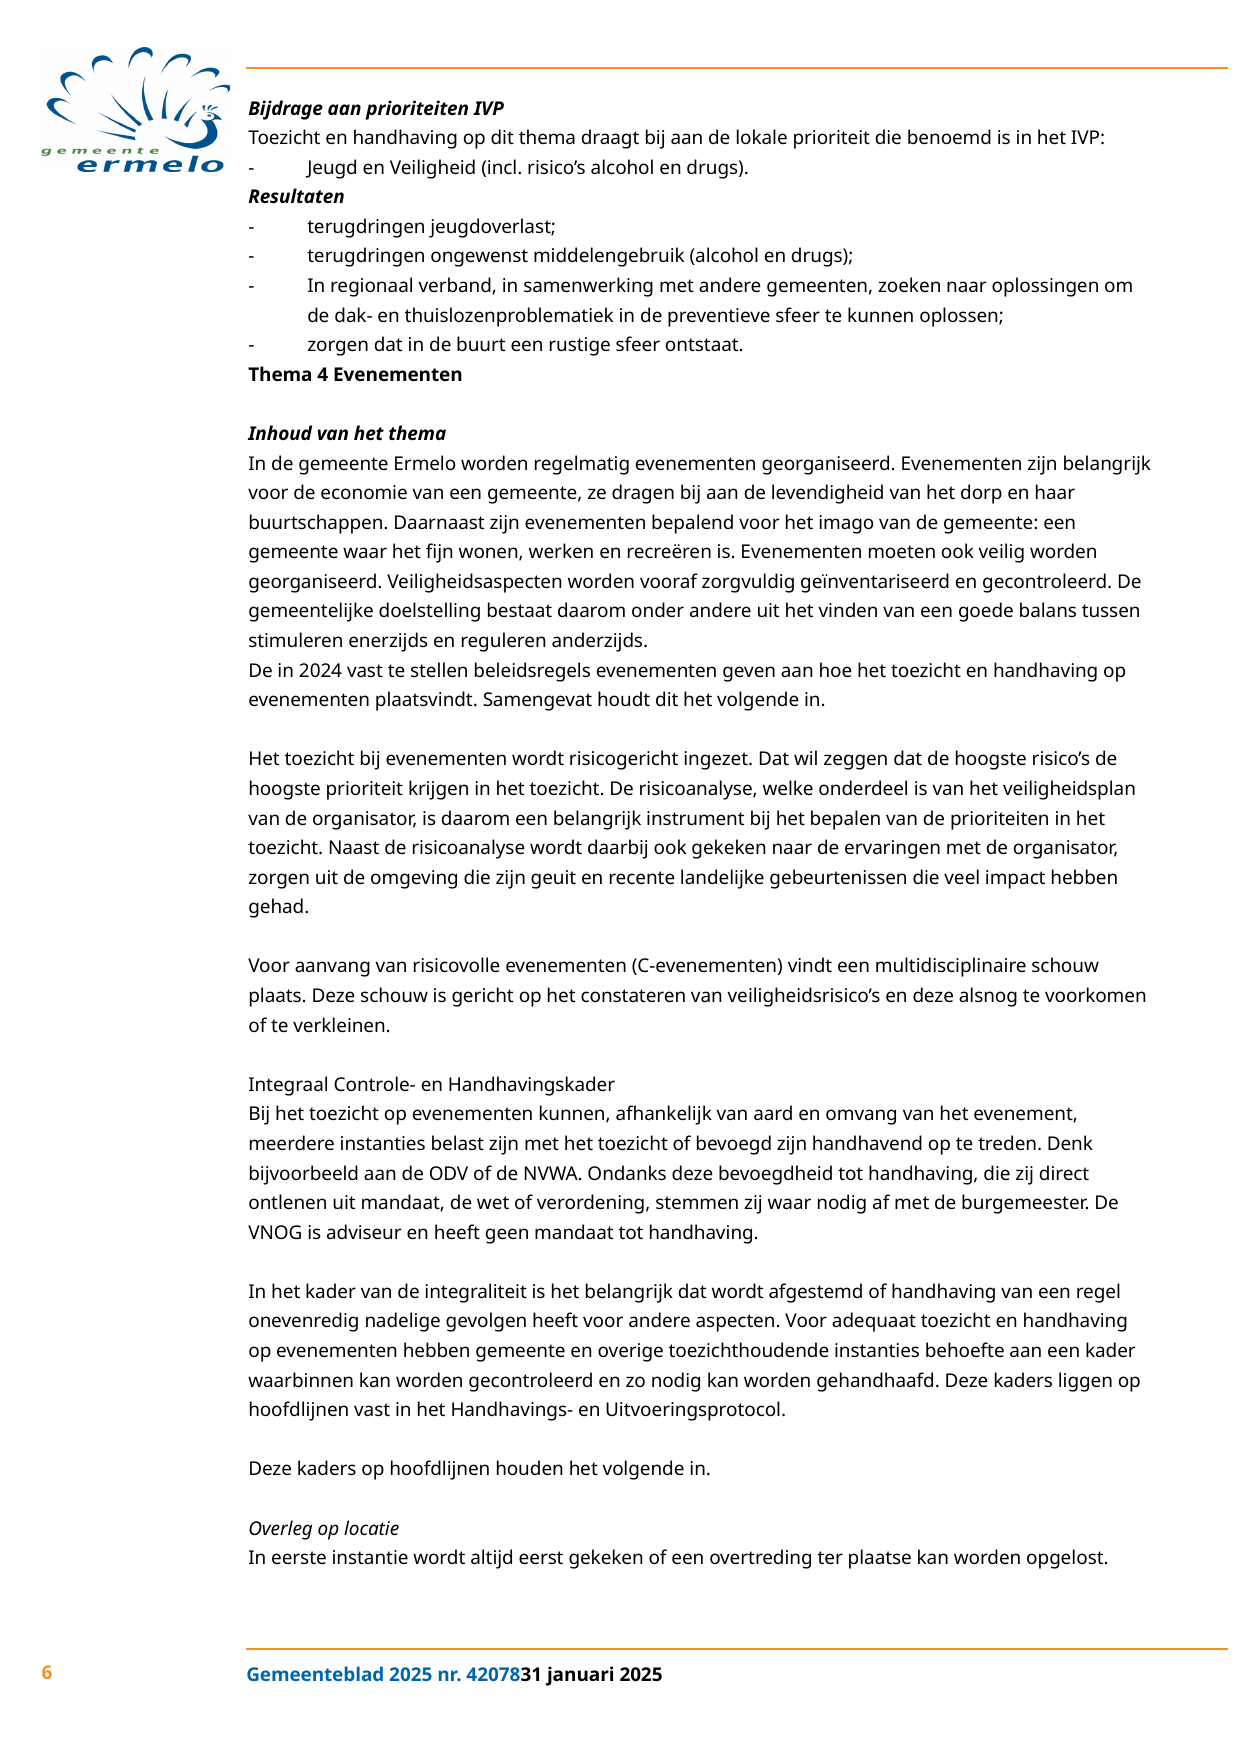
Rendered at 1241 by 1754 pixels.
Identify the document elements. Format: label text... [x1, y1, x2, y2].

text In eerste instantie wordt altijd eerst gekeken of een overtreding ter plaatse kan worden opgelost. [248, 1544, 1152, 1570]
text Inhoud van het thema [248, 420, 1152, 446]
picture [41, 47, 231, 172]
text In het kader van de integraliteit is het belangrijk dat wordt afgestemd of handhaving van een regel onevenredig nadelige gevolgen heeft voor andere aspecten. Voor adequaat toezicht en handhaving op evenementen hebben gemeente en overige toezichthoudende instanties behoefte aan een kader waarbinnen kan worden gecontroleerd en zo nodig kan worden gehandhaafd. Deze kaders liggen op hoofdlijnen vast in het Handhavings- en Uitvoeringsprotocol. [248, 1278, 1152, 1422]
text Toezicht en handhaving op dit thema draagt bij aan de lokale prioriteit die benoemd is in het IVP: [248, 124, 1152, 150]
text De in 2024 vast te stellen beleidsregels evenementen geven aan hoe het toezicht en handhaving op evenementen plaatsvindt. Samengevat houdt dit het volgende in. [248, 657, 1152, 712]
text Bijdrage aan prioriteiten IVP [248, 95, 1152, 121]
text Resultaten [248, 183, 1152, 209]
text In de gemeente Ermelo worden regelmatig evenementen georganiseerd. Evenementen zijn belangrijk voor de economie van een gemeente, ze dragen bij aan de levendigheid van het dorp en haar buurtschappen. Daarnaast zijn evenementen bepalend voor het imago van de gemeente: een gemeente waar het fijn wonen, werken en recreëren is. Evenementen moeten ook veilig worden georganiseerd. Veiligheidsaspecten worden vooraf zorgvuldig geïnventariseerd en gecontroleerd. De gemeentelijke doelstelling bestaat daarom onder andere uit het vinden van een goede balans tussen stimuleren enerzijds en reguleren anderzijds. [248, 450, 1152, 653]
text Deze kaders op hoofdlijnen houden het volgende in. [248, 1456, 1152, 1481]
list terugdringen ongewenst middelengebruik (alcohol en drugs); [248, 243, 1152, 268]
list In regionaal verband, in samenwerking met andere gemeenten, zoeken naar oplossingen om de dak- en thuislozenproblematiek in de preventieve sfeer te kunnen oplossen; [248, 272, 1152, 328]
list zorgen dat in de buurt een rustige sfeer ontstaat. [248, 331, 1152, 357]
list terugdringen jeugdoverlast; [248, 213, 1152, 239]
list Jeugd en Veiligheid (incl. risico’s alcohol en drugs). [248, 154, 1152, 180]
text Thema 4 Evenementen [248, 361, 1152, 387]
text Overleg op locatie [248, 1515, 1152, 1541]
text Integraal Controle- en Handhavingskader [248, 1071, 1152, 1097]
text Het toezicht bij evenementen wordt risicogericht ingezet. Dat wil zeggen dat de hoogste risico’s de hoogste prioriteit krijgen in het toezicht. De risicoanalyse, welke onderdeel is van het veiligheidsplan van de organisator, is daarom een belangrijk instrument bij het bepalen van de prioriteiten in het toezicht. Naast de risicoanalyse wordt daarbij ook gekeken naar de ervaringen met de organisator, zorgen uit de omgeving die zijn geuit en recente landelijke gebeurtenissen die veel impact hebben gehad. [248, 746, 1152, 919]
text Voor aanvang van risicovolle evenementen (C-evenementen) vindt een multidisciplinaire schouw plaats. Deze schouw is gericht op het constateren van veiligheidsrisico’s en deze alsnog te voorkomen of te verkleinen. [248, 953, 1152, 1038]
text Bij het toezicht op evenementen kunnen, afhankelijk van aard en omvang van het evenement, meerdere instanties belast zijn met het toezicht of bevoegd zijn handhavend op te treden. Denk bijvoorbeeld aan de ODV of de NVWA. Ondanks deze bevoegdheid tot handhaving, die zij direct ontlenen uit mandaat, de wet of verordening, stemmen zij waar nodig af met de burgemeester. De VNOG is adviseur en heeft geen mandaat tot handhaving. [248, 1101, 1152, 1245]
